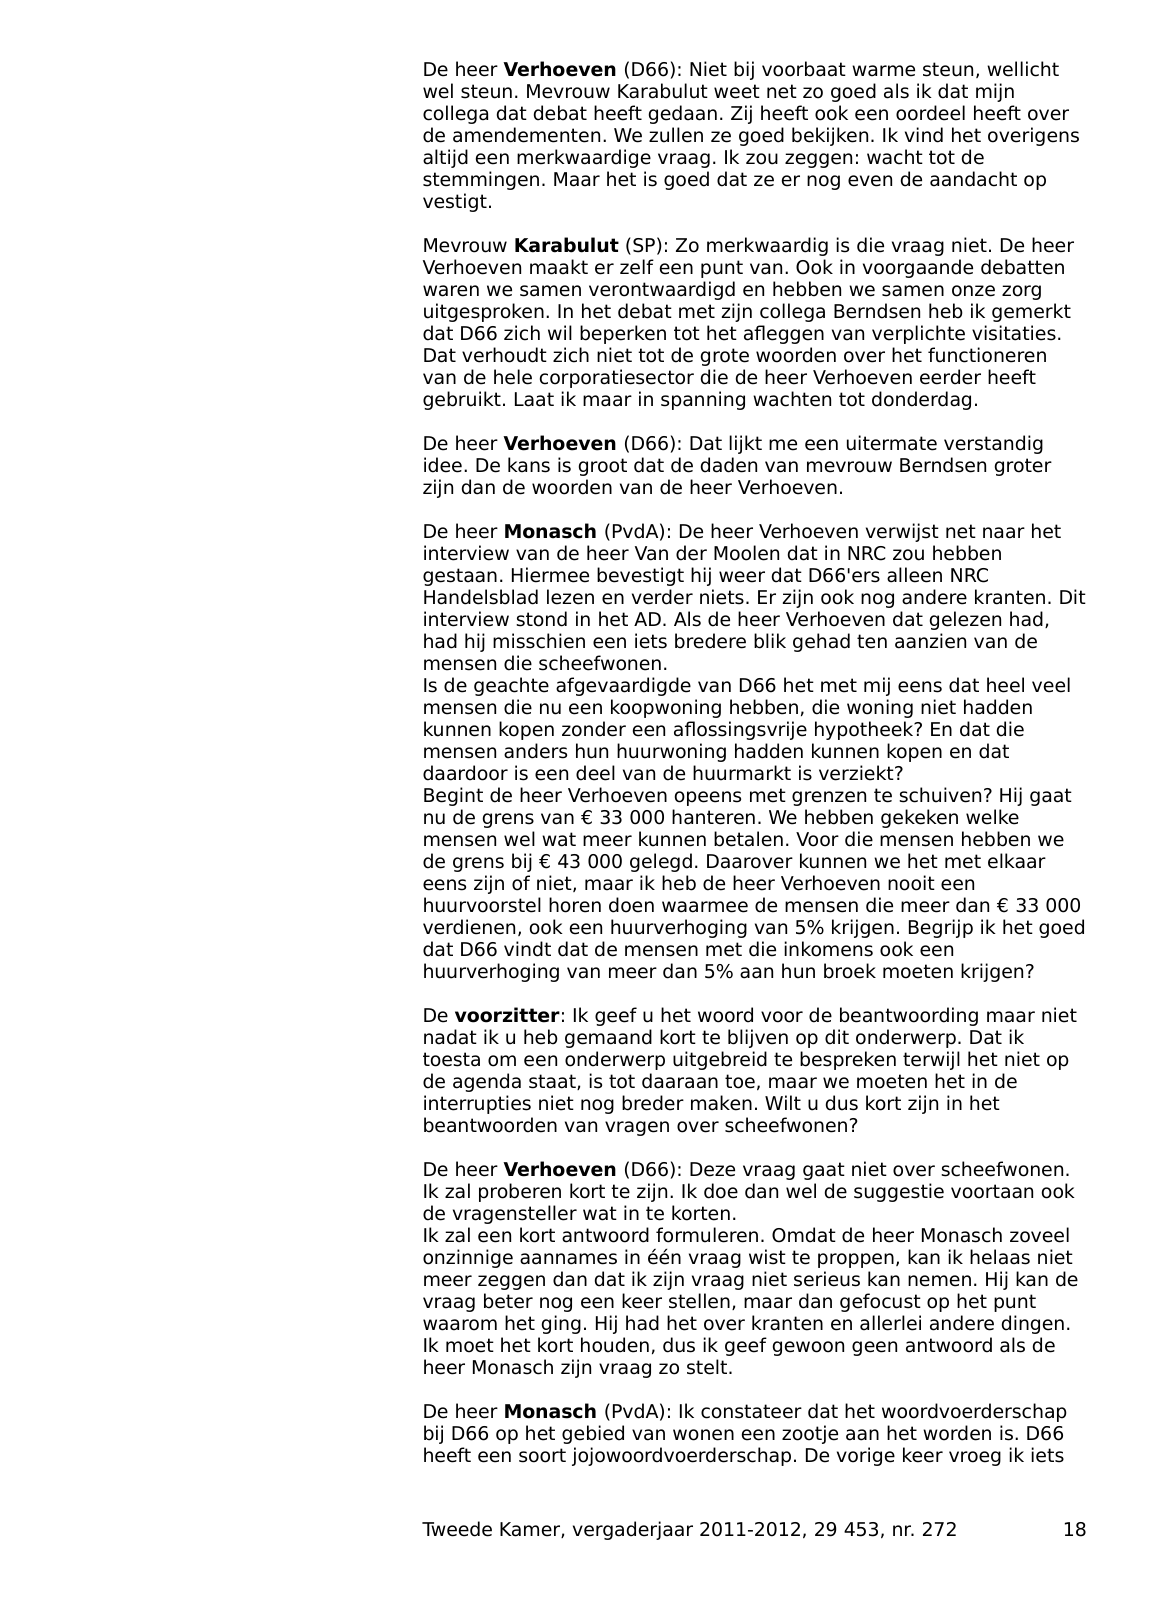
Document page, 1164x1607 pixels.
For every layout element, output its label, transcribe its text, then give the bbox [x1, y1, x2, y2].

text De heer Monasch (PvdA): De heer Verhoeven verwijst net naar het interview van de heer Van der Moolen dat in NRC zou hebben gestaan. Hiermee bevestigt hij weer dat D66'ers alleen NRC Handelsblad lezen en verder niets. Er zijn ook nog andere kranten. Dit interview stond in het AD. Als de heer Verhoeven dat gelezen had, had hij misschien een iets bredere blik gehad ten aanzien van de mensen die scheefwonen. [422, 521, 1087, 675]
text Begint de heer Verhoeven opeens met grenzen te schuiven? Hij gaat nu de grens van € 33 000 hanteren. We hebben gekeken welke mensen wel wat meer kunnen betalen. Voor die mensen hebben we de grens bij € 43 000 gelegd. Daarover kunnen we het met elkaar eens zijn of niet, maar ik heb de heer Verhoeven nooit een huurvoorstel horen doen waarmee de mensen die meer dan € 33 000 verdienen, ook een huurverhoging van 5% krijgen. Begrijp ik het goed dat D66 vindt dat de mensen met die inkomens ook een huurverhoging van meer dan 5% aan hun broek moeten krijgen? [422, 785, 1087, 983]
text De heer Verhoeven (D66): Dat lijkt me een uitermate verstandig idee. De kans is groot dat de daden van mevrouw Berndsen groter zijn dan de woorden van de heer Verhoeven. [422, 433, 1087, 499]
text Is de geachte afgevaardigde van D66 het met mij eens dat heel veel mensen die nu een koopwoning hebben, die woning niet hadden kunnen kopen zonder een aflossingsvrije hypotheek? En dat die mensen anders hun huurwoning hadden kunnen kopen en dat daardoor is een deel van de huurmarkt is verziekt? [422, 675, 1087, 785]
text De voorzitter: Ik geef u het woord voor de beantwoording maar niet nadat ik u heb gemaand kort te blijven op dit onderwerp. Dat ik toesta om een onderwerp uitgebreid te bespreken terwijl het niet op de agenda staat, is tot daaraan toe, maar we moeten het in de interrupties niet nog breder maken. Wilt u dus kort zijn in het beantwoorden van vragen over scheefwonen? [422, 1005, 1087, 1137]
text De heer Verhoeven (D66): Niet bij voorbaat warme steun, wellicht wel steun. Mevrouw Karabulut weet net zo goed als ik dat mijn collega dat debat heeft gedaan. Zij heeft ook een oordeel heeft over de amendementen. We zullen ze goed bekijken. Ik vind het overigens altijd een merkwaardige vraag. Ik zou zeggen: wacht tot de stemmingen. Maar het is goed dat ze er nog even de aandacht op vestigt. [422, 59, 1087, 213]
text De heer Verhoeven (D66): Deze vraag gaat niet over scheefwonen. Ik zal proberen kort te zijn. Ik doe dan wel de suggestie voortaan ook de vragensteller wat in te korten. [422, 1159, 1087, 1225]
text Mevrouw Karabulut (SP): Zo merkwaardig is die vraag niet. De heer Verhoeven maakt er zelf een punt van. Ook in voorgaande debatten waren we samen verontwaardigd en hebben we samen onze zorg uitgesproken. In het debat met zijn collega Berndsen heb ik gemerkt dat D66 zich wil beperken tot het afleggen van verplichte visitaties. Dat verhoudt zich niet tot de grote woorden over het functioneren van de hele corporatiesector die de heer Verhoeven eerder heeft gebruikt. Laat ik maar in spanning wachten tot donderdag. [422, 235, 1087, 411]
text De heer Monasch (PvdA): Ik constateer dat het woordvoerderschap bij D66 op het gebied van wonen een zootje aan het worden is. D66 heeft een soort jojowoordvoerderschap. De vorige keer vroeg ik iets [422, 1401, 1087, 1467]
text Ik zal een kort antwoord formuleren. Omdat de heer Monasch zoveel onzinnige aannames in één vraag wist te proppen, kan ik helaas niet meer zeggen dan dat ik zijn vraag niet serieus kan nemen. Hij kan de vraag beter nog een keer stellen, maar dan gefocust op het punt waarom het ging. Hij had het over kranten en allerlei andere dingen. Ik moet het kort houden, dus ik geef gewoon geen antwoord als de heer Monasch zijn vraag zo stelt. [422, 1225, 1087, 1379]
